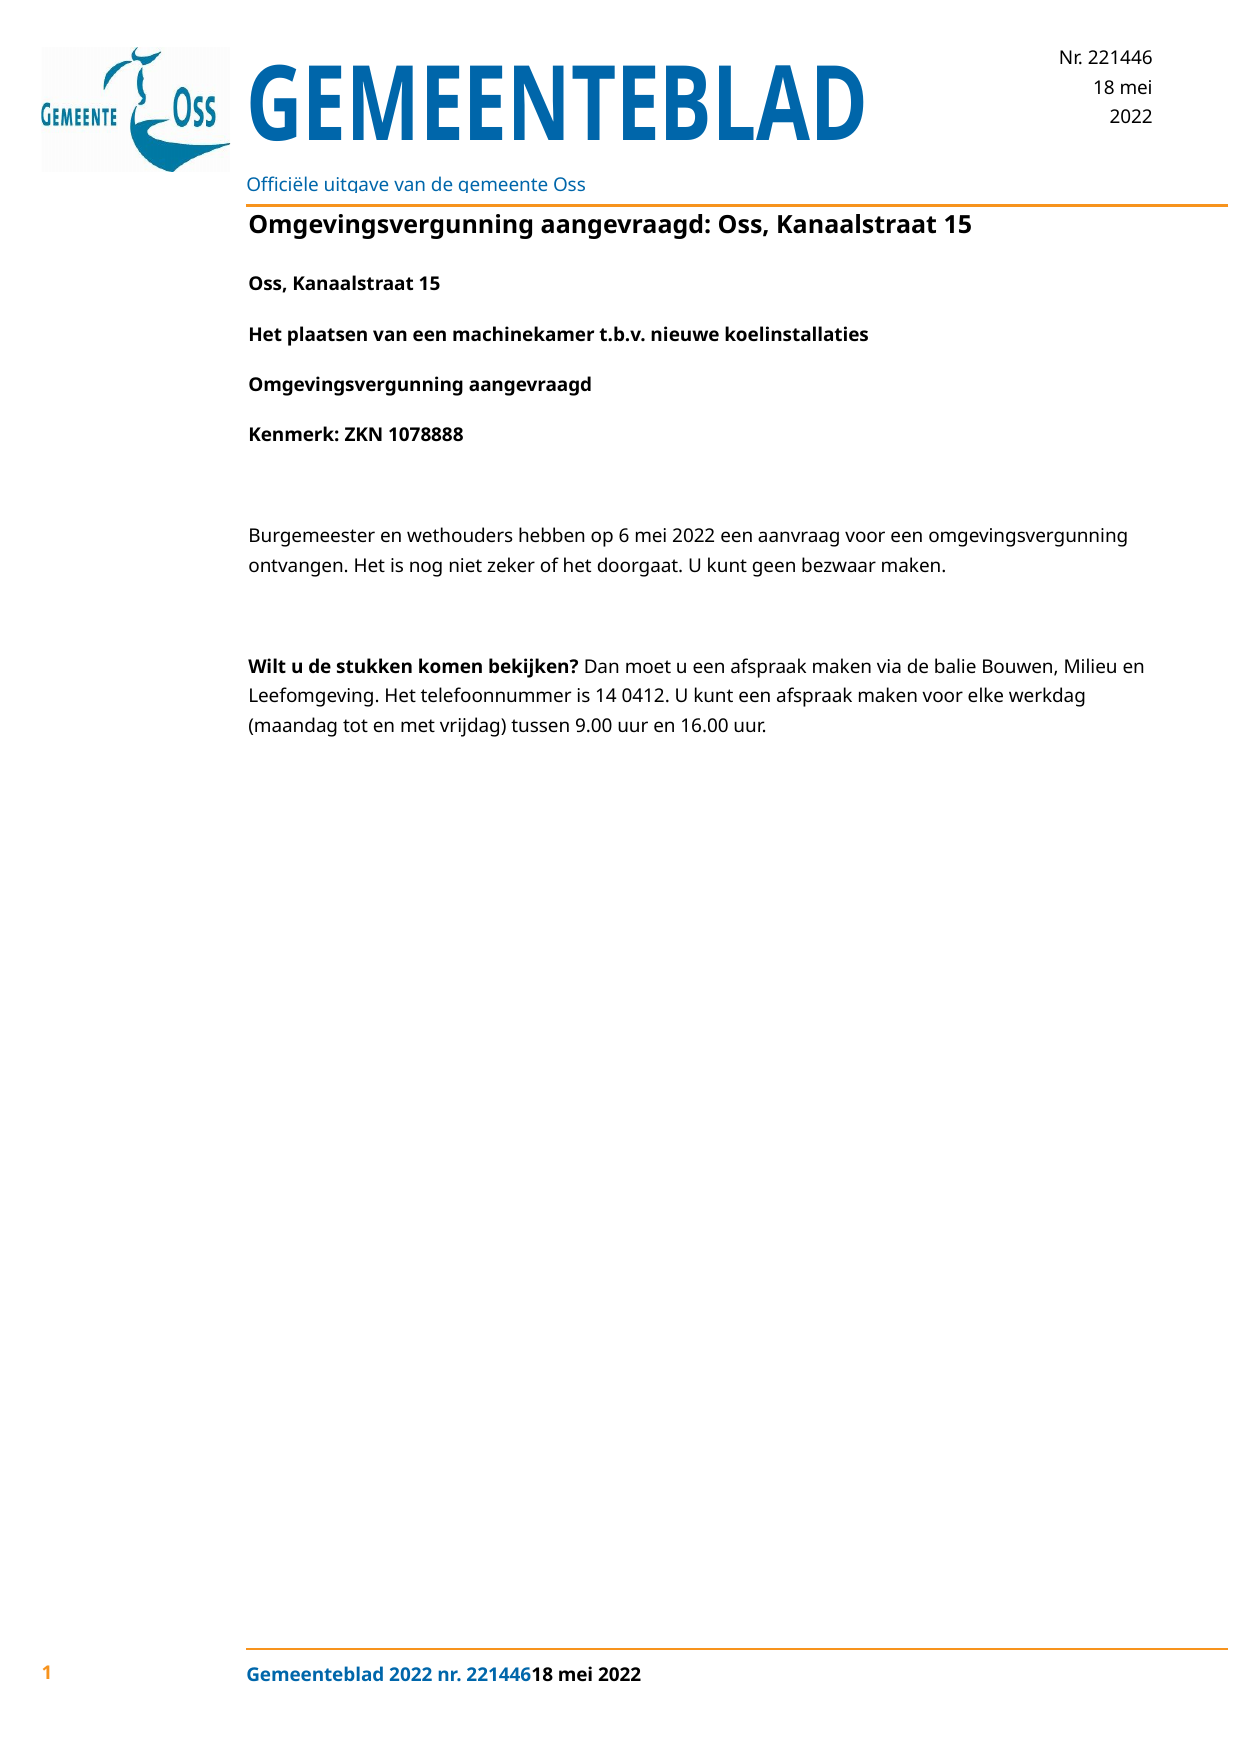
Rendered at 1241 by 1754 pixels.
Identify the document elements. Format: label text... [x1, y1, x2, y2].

text Kenmerk: ZKN 1078888 [248, 422, 1152, 447]
text Het plaatsen van een machinekamer t.b.v. nieuwe koelinstallaties [248, 321, 1152, 346]
text Omgevingsvergunning aangevraagd: Oss, Kanaalstraat 15 [248, 207, 1152, 241]
text Wilt u de stukken komen bekijken? Dan moet u een afspraak maken via de balie Bouwen, Milieu en Leefomgeving. Het telefoonnummer is 14 0412. U kunt een afspraak maken voor elke werkdag (maandag tot en met vrijdag) tussen 9.00 uur en 16.00 uur. [248, 653, 1152, 738]
text Burgemeester en wethouders hebben op 6 mei 2022 een aanvraag voor een omgevingsvergunning ontvangen. Het is nog niet zeker of het doorgaat. U kunt geen bezwaar maken. [248, 522, 1152, 578]
picture [41, 47, 231, 172]
text Oss, Kanaalstraat 15 [248, 270, 1152, 296]
text Omgevingsvergunning aangevraagd [248, 371, 1152, 397]
